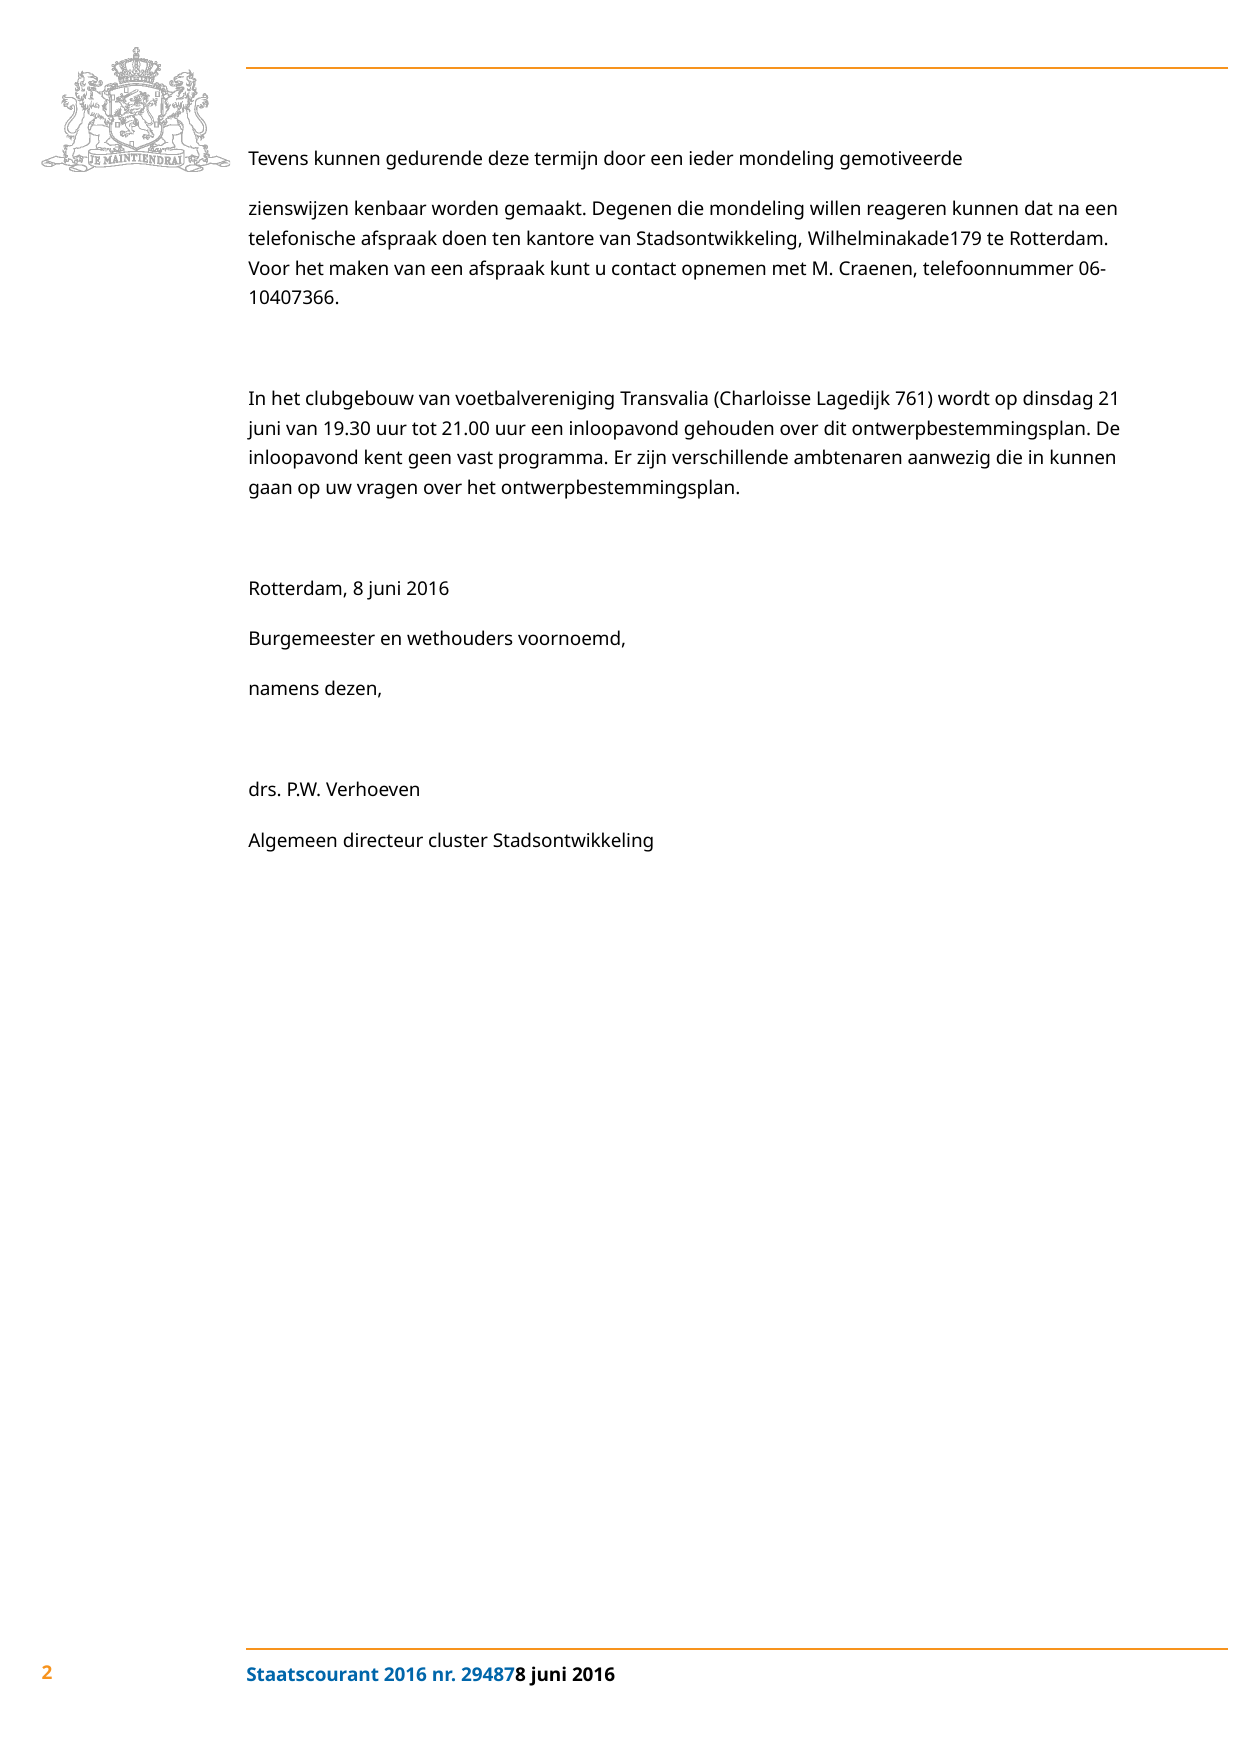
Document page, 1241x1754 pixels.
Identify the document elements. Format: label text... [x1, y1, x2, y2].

text zienswijzen kenbaar worden gemaakt. Degenen die mondeling willen reageren kunnen dat na een telefonische afspraak doen ten kantore van Stadsontwikkeling, Wilhelminakade179 te Rotterdam. Voor het maken van een afspraak kunt u contact opnemen met M. Craenen, telefoonnummer 06-10407366. [248, 196, 1152, 310]
text namens dezen, [248, 676, 1152, 701]
text Burgemeester en wethouders voornoemd, [248, 625, 1152, 651]
text drs. P.W. Verhoeven [248, 776, 1152, 802]
text Tevens kunnen gedurende deze termijn door een ieder mondeling gemotiveerde [248, 145, 1152, 171]
picture [41, 47, 231, 172]
text Rotterdam, 8 juni 2016 [248, 575, 1152, 601]
text In het clubgebouw van voetbalvereniging Transvalia (Charloisse Lagedijk 761) wordt op dinsdag 21 juni van 19.30 uur tot 21.00 uur een inloopavond gehouden over dit ontwerpbestemmingsplan. De inloopavond kent geen vast programma. Er zijn verschillende ambtenaren aanwezig die in kunnen gaan op uw vragen over het ontwerpbestemmingsplan. [248, 385, 1152, 500]
text Algemeen directeur cluster Stadsontwikkeling [248, 827, 1152, 853]
